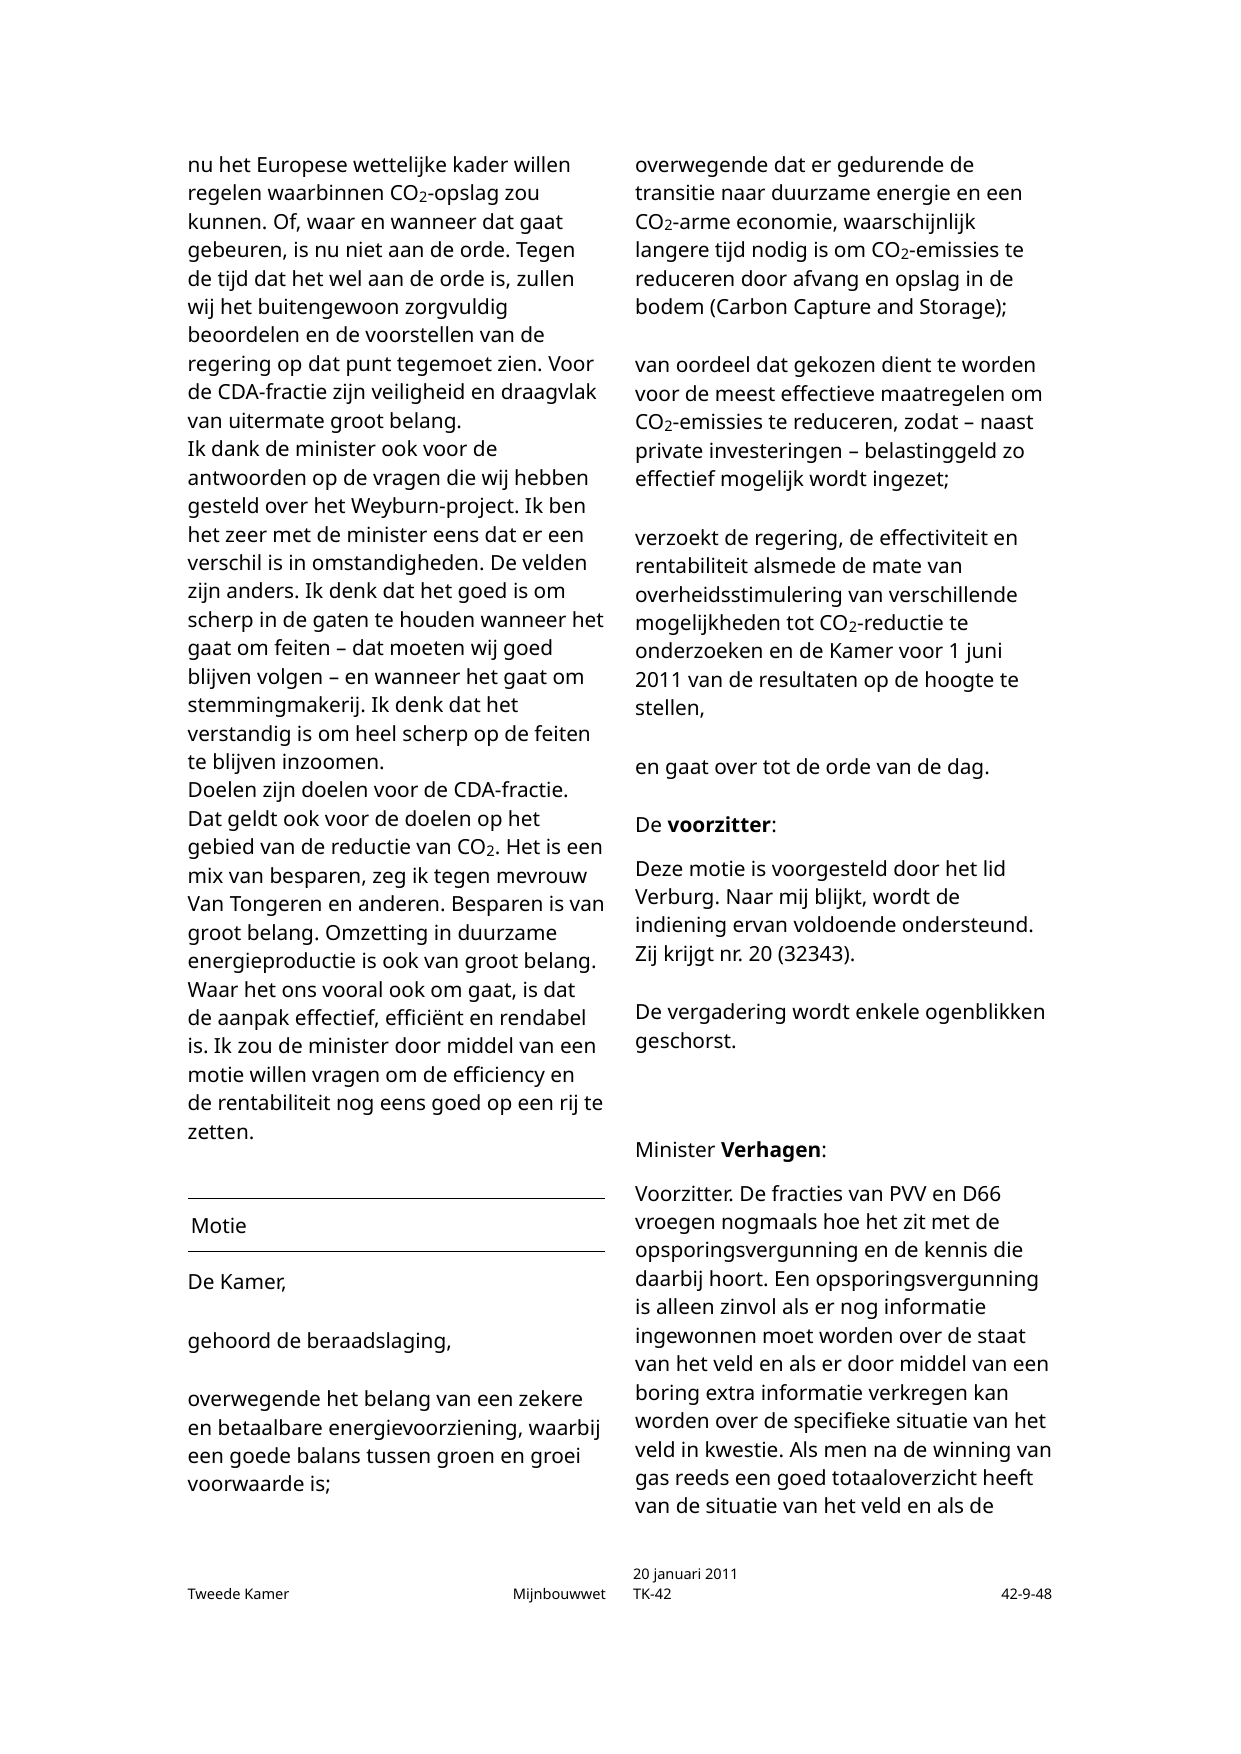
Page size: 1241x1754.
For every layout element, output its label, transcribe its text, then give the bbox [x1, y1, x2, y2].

text De voorzitter: [635, 810, 1053, 839]
text  [635, 1084, 1053, 1113]
text De Kamer, [187, 1267, 605, 1296]
text overwegende het belang van een zekere en betaalbare energievoorziening, waarbij een goede balans tussen groen en groei voorwaarde is; [187, 1384, 605, 1498]
text Zij krijgt nr. 20 (32343). [635, 939, 1053, 967]
text verzoekt de regering, de effectiviteit en rentabiliteit alsmede de mate van overheidsstimulering van verschillende mogelijkheden tot CO2-reductie te onderzoeken en de Kamer voor 1 juni 2011 van de resultaten op de hoogte te stellen, [635, 523, 1053, 722]
text nu het Europese wettelijke kader willen regelen waarbinnen CO2-opslag zou kunnen. Of, waar en wanneer dat gaat gebeuren, is nu niet aan de orde. Tegen de tijd dat het wel aan de orde is, zullen wij het buitengewoon zorgvuldig beoordelen en de voorstellen van de regering op dat punt tegemoet zien. Voor de CDA-fractie zijn veiligheid en draagvlak van uitermate groot belang. [187, 150, 605, 434]
text overwegende dat er gedurende de transitie naar duurzame energie en een CO2-arme economie, waarschijnlijk langere tijd nodig is om CO2-emissies te reduceren door afvang en opslag in de bodem (Carbon Capture and Storage); [635, 150, 1053, 321]
text De vergadering wordt enkele ogenblikken geschorst. [635, 997, 1053, 1054]
text van oordeel dat gekozen dient te worden voor de meest effectieve maatregelen om CO2-emissies te reduceren, zodat – naast private investeringen – belastinggeld zo effectief mogelijk wordt ingezet; [635, 351, 1053, 493]
text en gaat over tot de orde van de dag. [635, 752, 1053, 780]
text Deze motie is voorgesteld door het lid Verburg. Naar mij blijkt, wordt de indiening ervan voldoende ondersteund. [635, 854, 1053, 939]
subtitle Motie [187, 1199, 605, 1252]
text Ik dank de minister ook voor de antwoorden op de vragen die wij hebben gesteld over het Weyburn-project. Ik ben het zeer met de minister eens dat er een verschil is in omstandigheden. De velden zijn anders. Ik denk dat het goed is om scherp in de gaten te houden wanneer het gaat om feiten – dat moeten wij goed blijven volgen – en wanneer het gaat om stemmingmakerij. Ik denk dat het verstandig is om heel scherp op de feiten te blijven inzoomen. [187, 434, 605, 776]
text Voorzitter. De fracties van PVV en D66 vroegen nogmaals hoe het zit met de opsporingsvergunning en de kennis die daarbij hoort. Een opsporingsvergunning is alleen zinvol als er nog informatie ingewonnen moet worden over de staat van het veld en als er door middel van een boring extra informatie verkregen kan worden over de specifieke situatie van het veld in kwestie. Als men na de winning van gas reeds een goed totaaloverzicht heeft van de situatie van het veld en als de [635, 1179, 1053, 1520]
text gehoord de beraadslaging, [187, 1326, 605, 1354]
text Doelen zijn doelen voor de CDA-fractie. Dat geldt ook voor de doelen op het gebied van de reductie van CO2. Het is een mix van besparen, zeg ik tegen mevrouw Van Tongeren en anderen. Besparen is van groot belang. Omzetting in duurzame energieproductie is ook van groot belang. Waar het ons vooral ook om gaat, is dat de aanpak effectief, efficiënt en rendabel is. Ik zou de minister door middel van een motie willen vragen om de efficiency en de rentabiliteit nog eens goed op een rij te zetten. [187, 776, 605, 1145]
text Minister Verhagen: [635, 1135, 1053, 1164]
